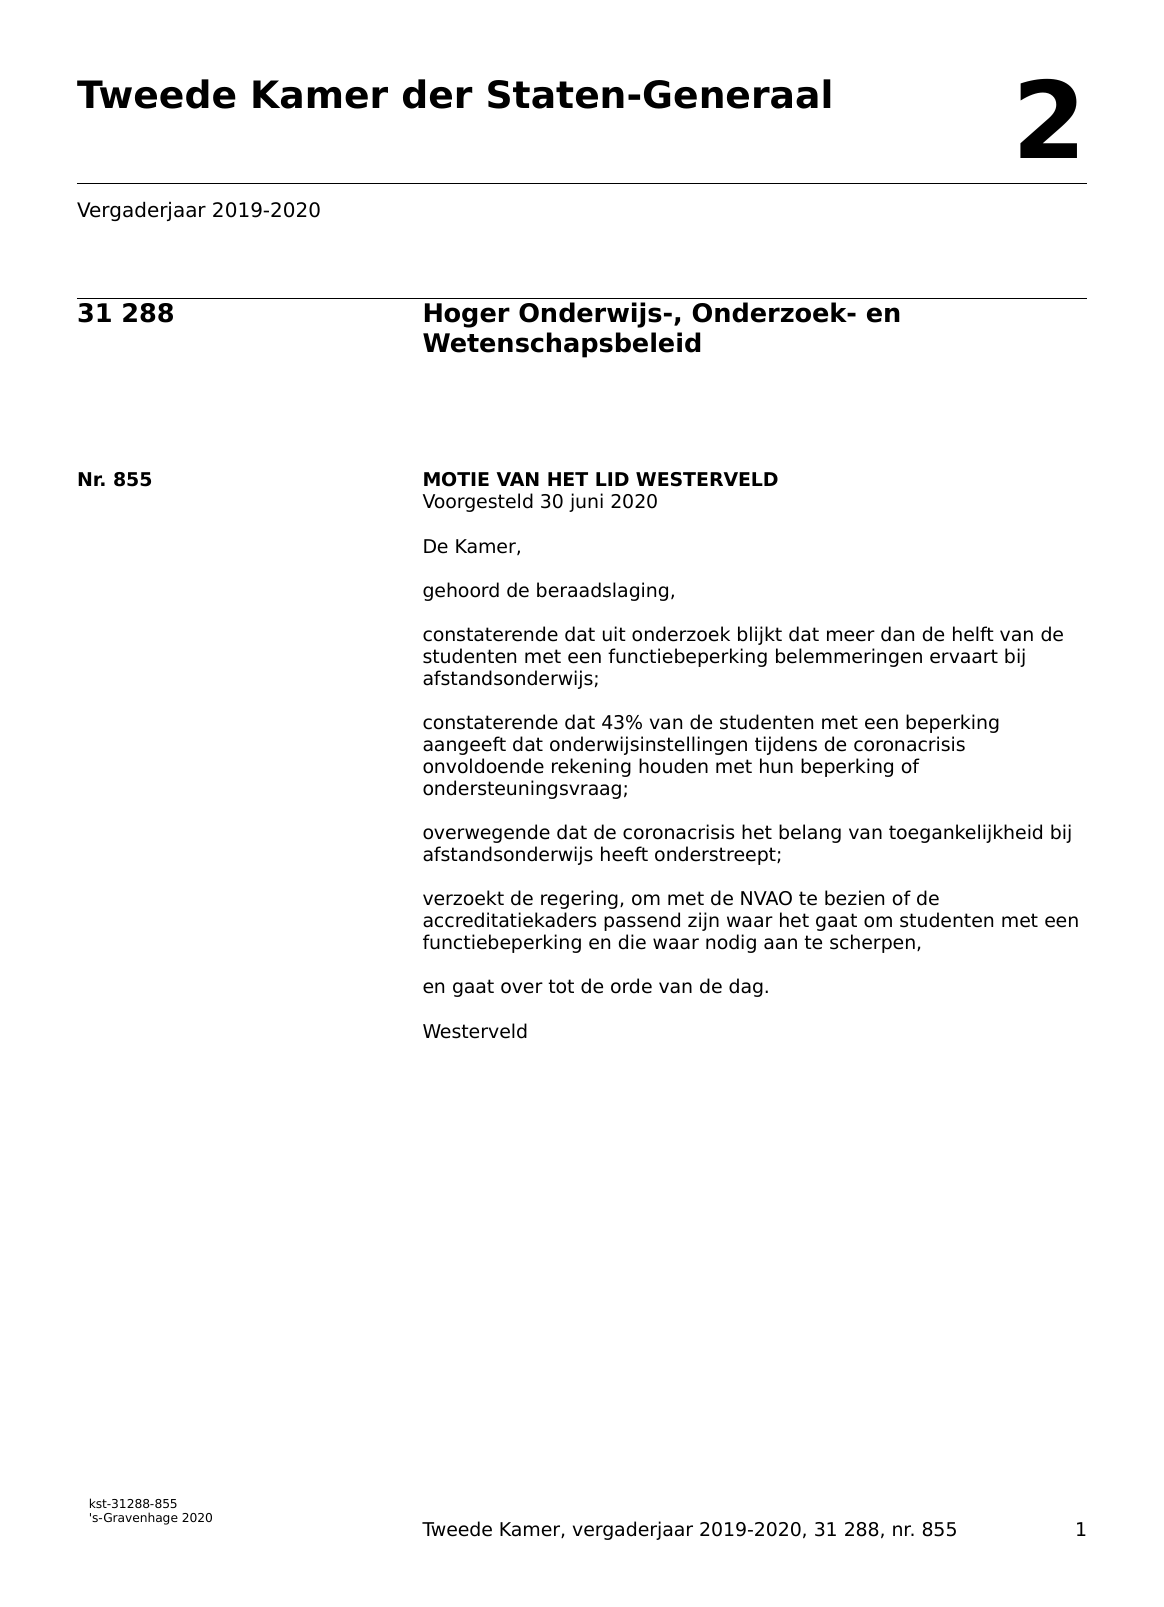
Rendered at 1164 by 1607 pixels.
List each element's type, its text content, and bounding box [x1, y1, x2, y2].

subtitle 31 288 Hoger Onderwijs-, Onderzoek- en Wetenschapsbeleid [77, 299, 1087, 358]
text De Kamer, [422, 536, 1087, 557]
table_cell Vergaderjaar 2019-2020 [77, 184, 1087, 298]
table_header Tweede Kamer der Staten-Generaal [77, 59, 886, 183]
text constaterende dat uit onderzoek blijkt dat meer dan de helft van de studenten met een functiebeperking belemmeringen ervaart bij afstandsonderwijs; [422, 624, 1087, 690]
text Voorgesteld 30 juni 2020 [422, 491, 1087, 513]
text Westerveld [422, 1021, 1087, 1042]
text kst-31288-855 [88, 1497, 323, 1511]
text constaterende dat 43% van de studenten met een beperking aangeeft dat onderwijsinstellingen tijdens de coronacrisis onvoldoende rekening houden met hun beperking of ondersteuningsvraag; [422, 712, 1087, 800]
text overwegende dat de coronacrisis het belang van toegankelijkheid bij afstandsonderwijs heeft onderstreept; [422, 822, 1087, 866]
text gehoord de beraadslaging, [422, 580, 1087, 602]
text 's-Gravenhage 2020 [88, 1511, 323, 1525]
text en gaat over tot de orde van de dag. [422, 976, 1087, 998]
subtitle Nr. 855 MOTIE VAN HET LID WESTERVELD [77, 469, 1087, 491]
text verzoekt de regering, om met de NVAO te bezien of de accreditatiekaders passend zijn waar het gaat om studenten met een functiebeperking en die waar nodig aan te scherpen, [422, 888, 1087, 954]
table_header 2 [886, 59, 1087, 183]
